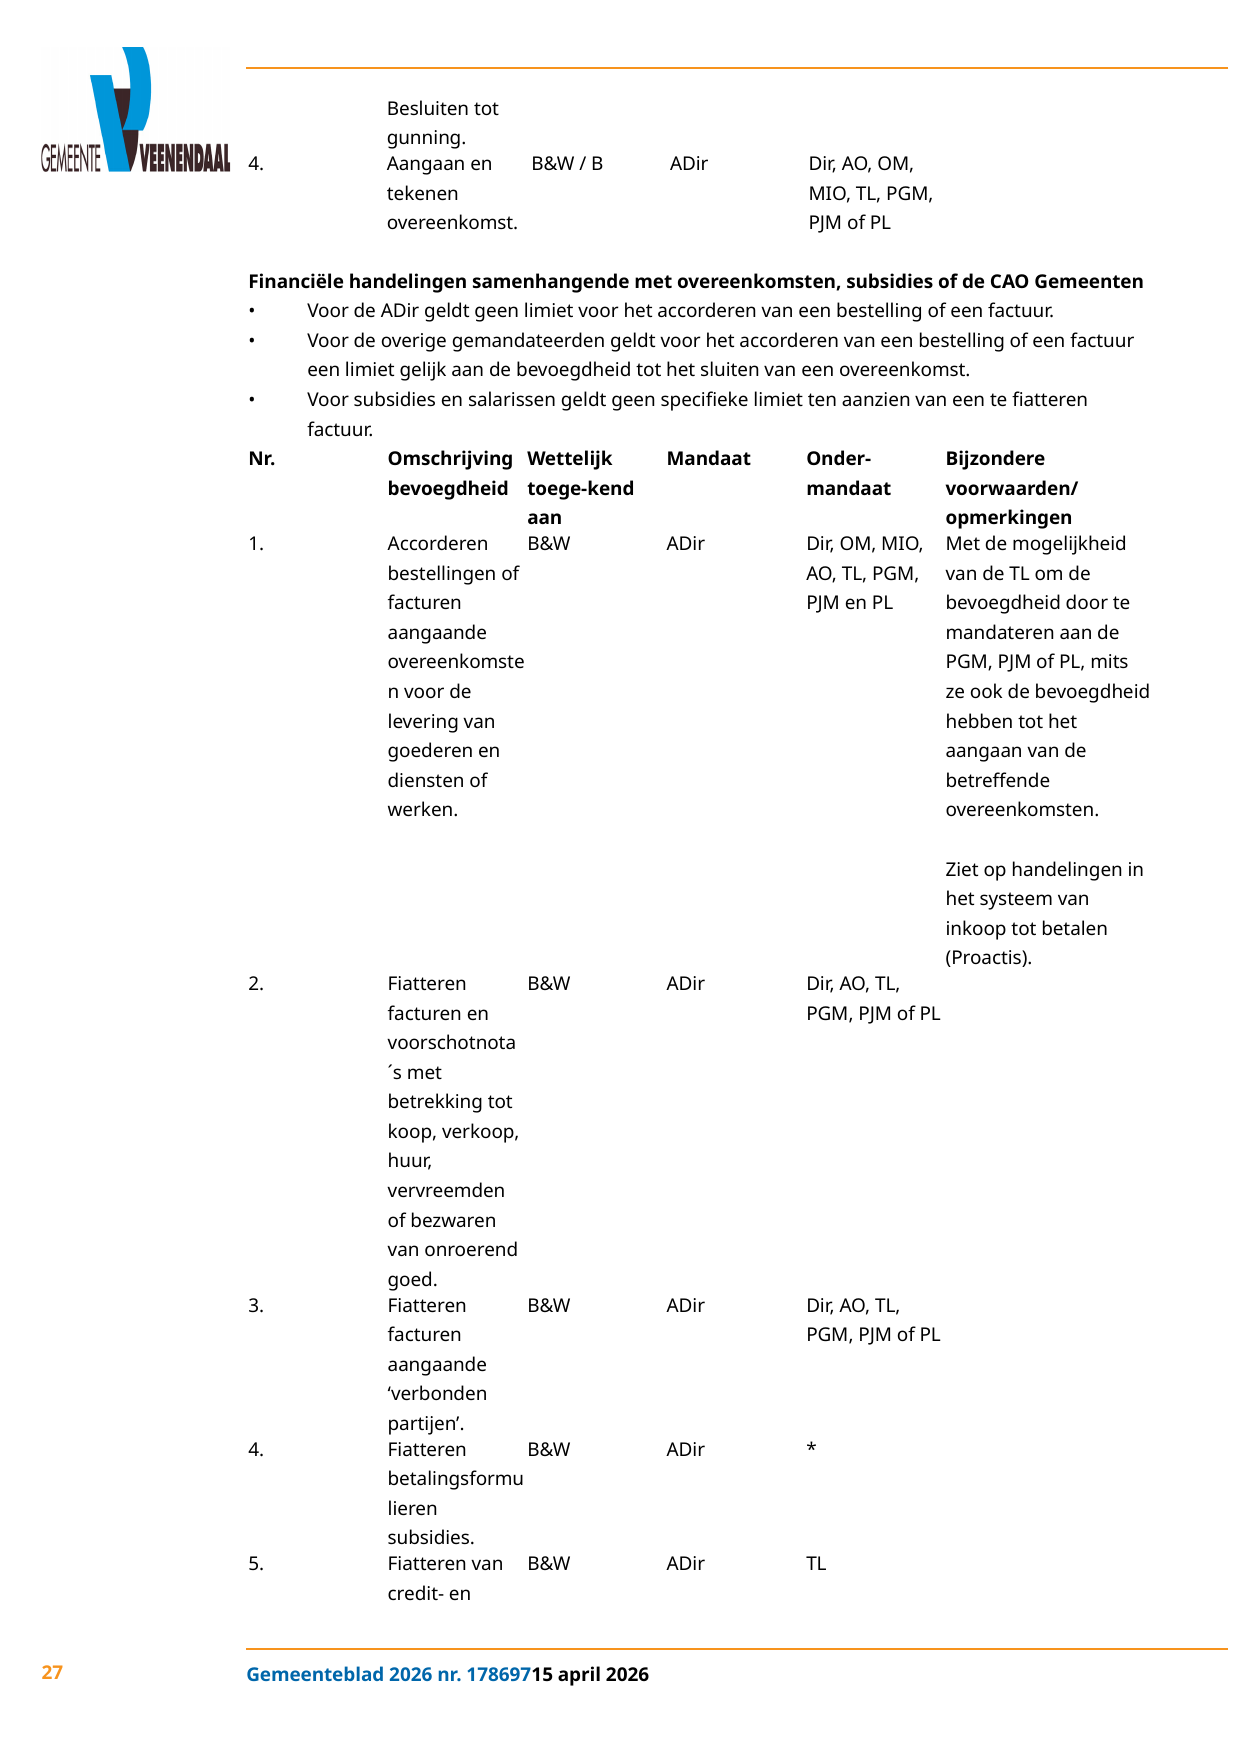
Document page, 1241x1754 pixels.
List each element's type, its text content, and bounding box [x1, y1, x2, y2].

table_cell [945, 1436, 1152, 1550]
table_cell Met de mogelijkheid van de TL om de bevoegdheid door te mandateren aan de PGM, PJM of PL, mits ze ook de bevoegdheid hebben tot het aangaan van de betreffende overeenkomsten. Ziet op handelingen in het systeem van inkoop tot betalen (Proactis). [945, 530, 1152, 970]
table_cell [945, 970, 1152, 1292]
table_cell Accorderen bestellingen of facturen aangaande overeenkomsten voor de levering van goederen en diensten of werken. [388, 530, 527, 970]
table_cell 4. [248, 150, 387, 235]
table_cell Fiatteren betalingsformulieren subsidies. [388, 1436, 527, 1550]
table_cell * [806, 1436, 945, 1550]
table_cell Dir, AO, OM, MIO, TL, PGM, PJM of PL [808, 150, 947, 235]
table_cell 4. [248, 1436, 387, 1550]
list Voor de ADir geldt geen limiet voor het accorderen van een bestelling of een factuur. [248, 297, 1152, 323]
table_header Mandaat [666, 445, 806, 530]
table_cell TL [806, 1550, 945, 1606]
table_cell Fiatteren facturen aangaande ‘verbonden partijen’. [388, 1292, 527, 1436]
table_cell 2. [248, 970, 387, 1292]
table_cell Fiatteren facturen en voorschotnota´s met betrekking tot koop, verkoop, huur, vervreemden of bezwaren van onroerend goed. [388, 970, 527, 1292]
table_cell [808, 95, 947, 150]
table_cell B&W [527, 970, 666, 1292]
table_cell [947, 150, 1152, 235]
picture [123, 47, 231, 172]
picture [41, 47, 130, 172]
table_cell 5. [248, 1550, 387, 1606]
table_cell B&W [527, 1292, 666, 1436]
table_cell Besluiten tot gunning. [387, 95, 531, 150]
table_cell ADir [666, 970, 806, 1292]
table_cell B&W [527, 1436, 666, 1550]
table_cell ADir [666, 1550, 806, 1606]
list Voor de overige gemandateerden geldt voor het accorderen van een bestelling of een factuur een limiet gelijk aan de bevoegdheid tot het sluiten van een overeenkomst. [248, 327, 1152, 382]
table_header Wettelijk toege-kend aan [527, 445, 666, 530]
table_cell [947, 95, 1152, 150]
table_cell Fiatteren van credit- en [388, 1550, 527, 1606]
table_header Bijzondere voorwaarden/ opmerkingen [945, 445, 1152, 530]
table_cell Dir, AO, TL, PGM, PJM of PL [806, 1292, 945, 1436]
table_cell ADir [666, 530, 806, 970]
table_cell B&W [527, 1550, 666, 1606]
table_cell ADir [666, 1436, 806, 1550]
table_header Omschrijving bevoegdheid [388, 445, 527, 530]
table_cell [670, 95, 808, 150]
table_cell ADir [666, 1292, 806, 1436]
table_cell ADir [670, 150, 808, 235]
table_cell [945, 1550, 1152, 1606]
table_cell 1. [248, 530, 387, 970]
table_cell Aangaan en tekenen overeenkomst. [387, 150, 531, 235]
table_cell [531, 95, 670, 150]
table_header Onder-mandaat [806, 445, 945, 530]
table_cell 3. [248, 1292, 387, 1436]
table_cell [945, 1292, 1152, 1436]
table_cell Dir, AO, TL, PGM, PJM of PL [806, 970, 945, 1292]
text Financiële handelingen samenhangende met overeenkomsten, subsidies of de CAO Gemeenten [248, 268, 1152, 293]
table_cell B&W [527, 530, 666, 970]
table_header Nr. [248, 445, 387, 530]
table_cell [248, 95, 387, 150]
list Voor subsidies en salarissen geldt geen specifieke limiet ten aanzien van een te fiatteren factuur. [248, 386, 1152, 441]
table_cell Dir, OM, MIO, AO, TL, PGM, PJM en PL [806, 530, 945, 970]
table_cell B&W / B [531, 150, 670, 235]
